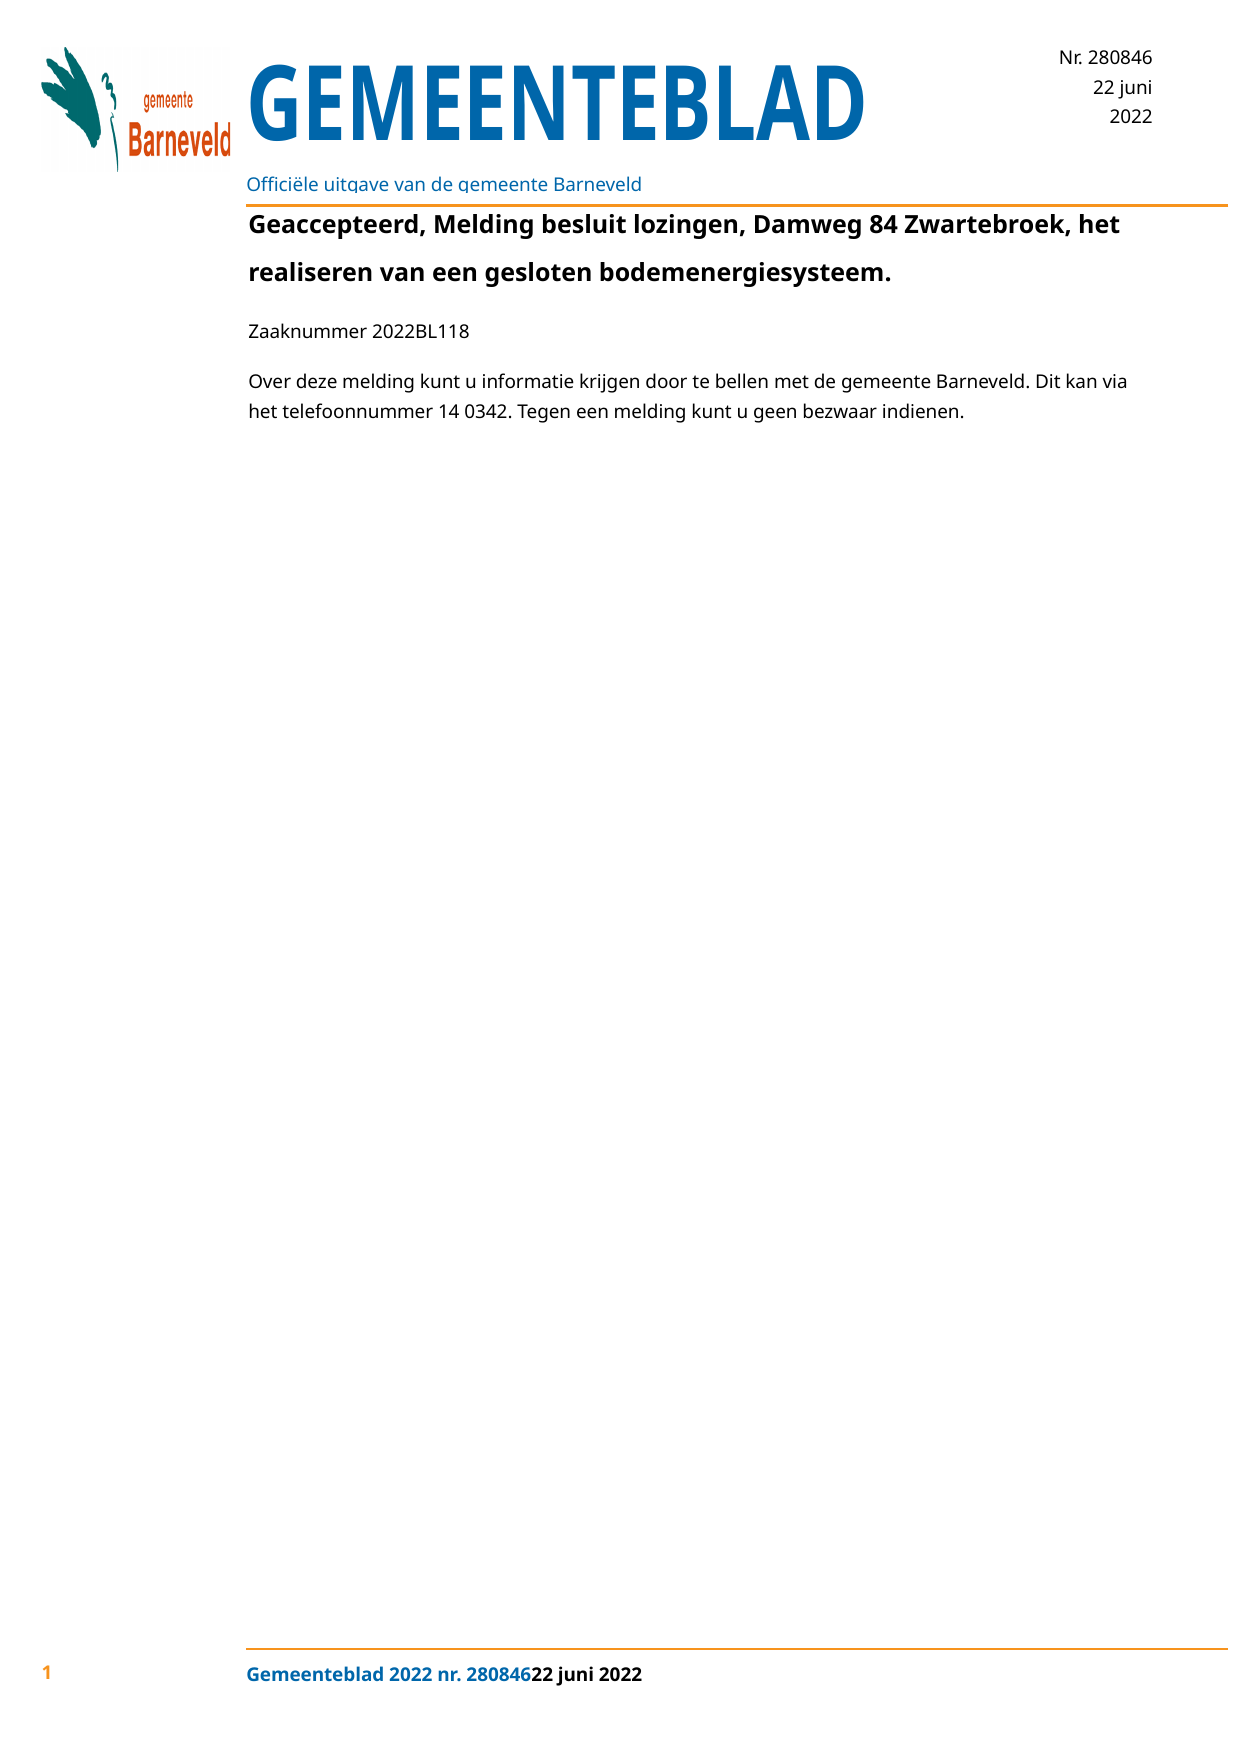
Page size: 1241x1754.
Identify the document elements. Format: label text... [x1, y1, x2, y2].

text Over deze melding kunt u informatie krijgen door te bellen met de gemeente Barneveld. Dit kan via het telefoonnummer 14 0342. Tegen een melding kunt u geen bezwaar indienen. [248, 368, 1152, 424]
text Zaaknummer 2022BL118 [248, 318, 1152, 344]
picture [41, 47, 231, 172]
text Geaccepteerd, Melding besluit lozingen, Damweg 84 Zwartebroek, het realiseren van een gesloten bodemenergiesysteem. [248, 207, 1152, 288]
